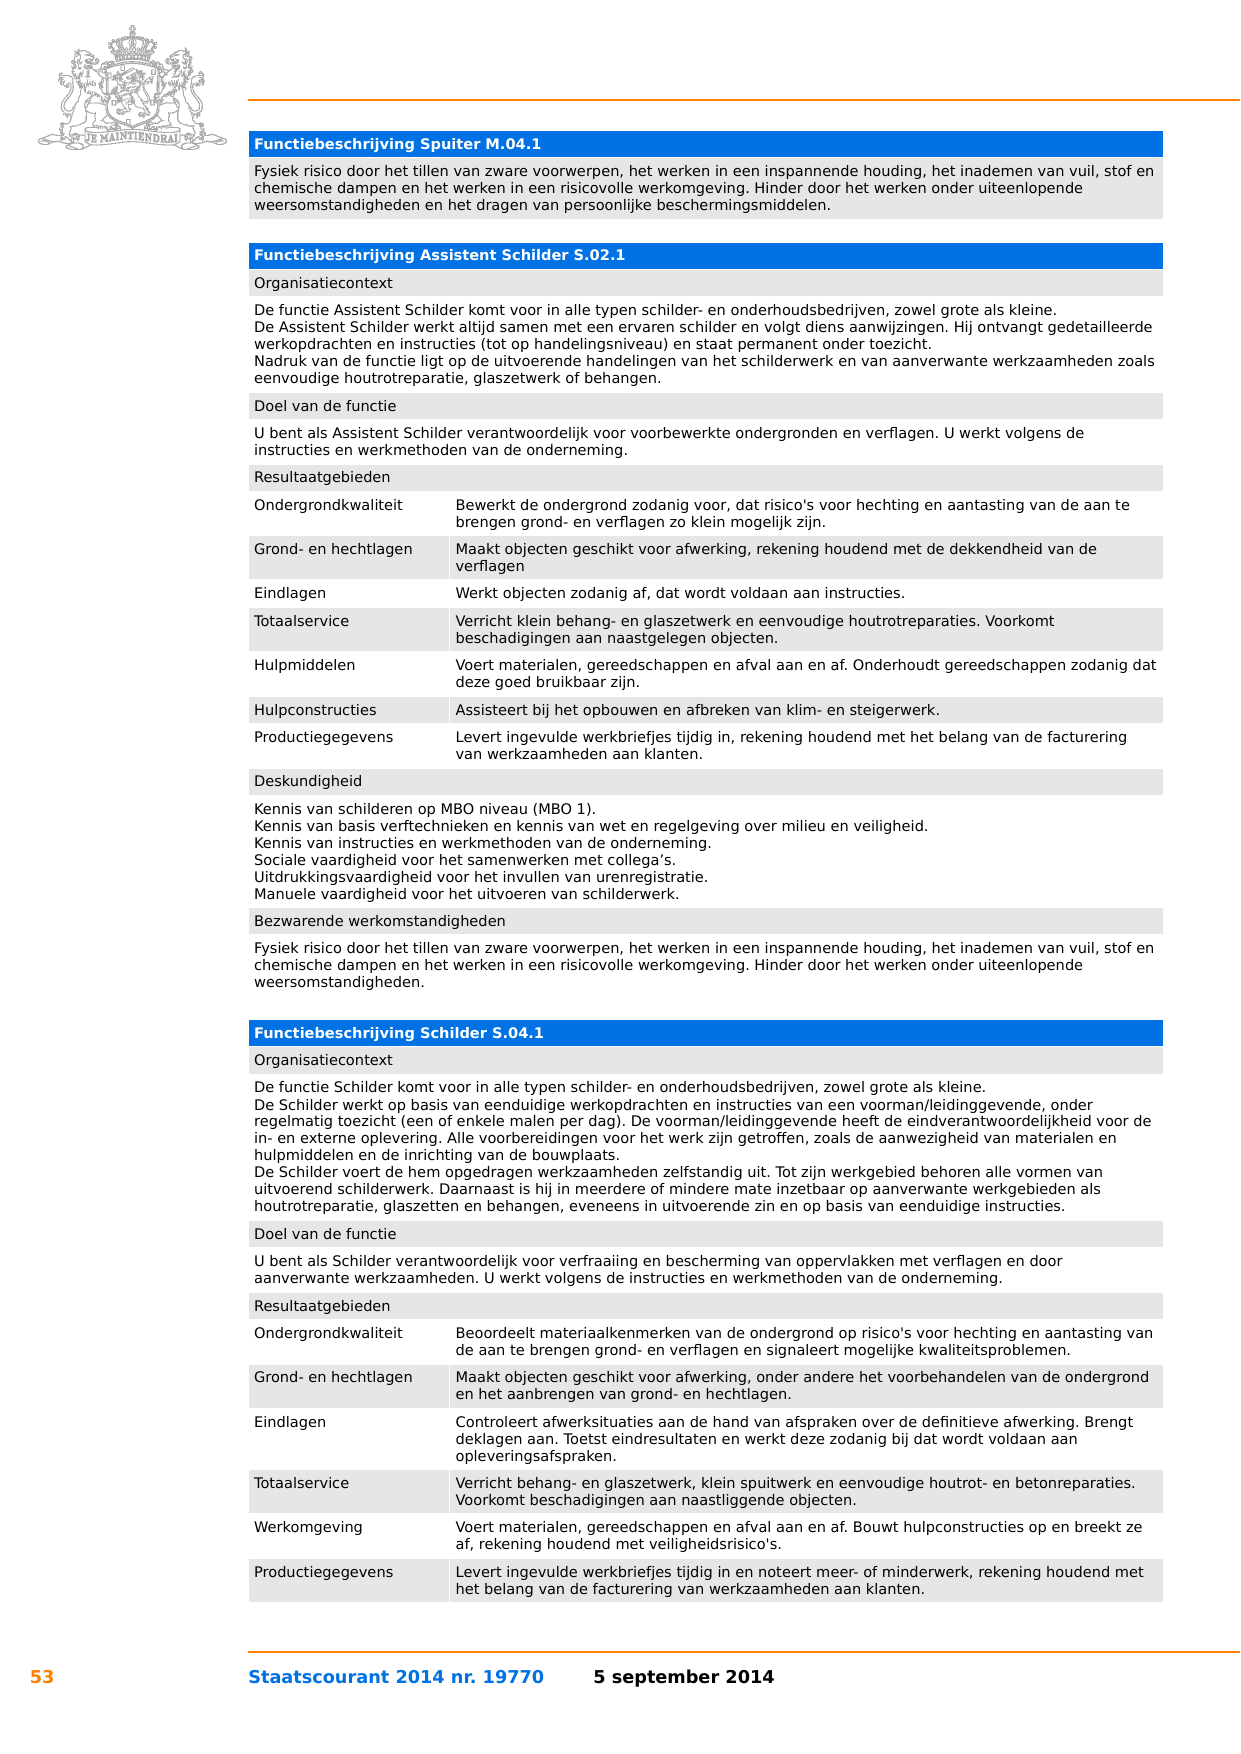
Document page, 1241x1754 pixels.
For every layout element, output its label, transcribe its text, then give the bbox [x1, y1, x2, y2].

table_cell Werkt objecten zodanig af, dat wordt voldaan aan instructies. [450, 581, 1163, 607]
table_cell Deskundigheid [249, 769, 1163, 795]
table_cell Productiegegevens [249, 724, 449, 767]
table_cell Eindlagen [249, 581, 449, 607]
table_cell Ondergrondkwaliteit [249, 492, 449, 535]
table_cell Fysiek risico door het tillen van zware voorwerpen, het werken in een inspannende houding, het inademen van vuil, stof en chemische dampen en het werken in een risicovolle werkomgeving. Hinder door het werken onder uiteenlopende weersomstandigheden en het dragen van persoonlijke beschermingsmiddelen. [249, 158, 1163, 219]
table_cell De functie Assistent Schilder komt voor in alle typen schilder- en onderhoudsbedrijven, zowel grote als kleine. De Assistent Schilder werkt altijd samen met een ervaren schilder en volgt diens aanwijzingen. Hij ontvangt gedetailleerde werkopdrachten en instructies (tot op handelingsniveau) en staat permanent onder toezicht. Nadruk van de functie ligt op de uitvoerende handelingen van het schilderwerk en van aanverwante werkzaamheden zoals eenvoudige houtrotreparatie, glaszetwerk of behangen. [249, 298, 1163, 392]
table_cell Bewerkt de ondergrond zodanig voor, dat risico's voor hechting en aantasting van de aan te brengen grond- en verflagen zo klein mogelijk zijn. [450, 492, 1163, 535]
table_cell Totaalservice [249, 1470, 449, 1513]
table_header Functiebeschrijving Spuiter M.04.1 [249, 131, 1163, 157]
table_cell Grond- en hechtlagen [249, 536, 449, 579]
table_cell Beoordeelt materiaalkenmerken van de ondergrond op risico's voor hechting en aantasting van de aan te brengen grond- en verflagen en signaleert mogelijke kwaliteitsproblemen. [450, 1320, 1163, 1363]
table_cell Hulpconstructies [249, 697, 449, 723]
table_header Functiebeschrijving Assistent Schilder S.02.1 [249, 243, 1163, 269]
table_cell Resultaatgebieden [249, 1293, 1163, 1319]
table_cell Fysiek risico door het tillen van zware voorwerpen, het werken in een inspannende houding, het inademen van vuil, stof en chemische dampen en het werken in een risicovolle werkomgeving. Hinder door het werken onder uiteenlopende weersomstandigheden. [249, 936, 1163, 996]
table_cell Maakt objecten geschikt voor afwerking, onder andere het voorbehandelen van de ondergrond en het aanbrengen van grond- en hechtlagen. [450, 1365, 1163, 1408]
table_cell Resultaatgebieden [249, 465, 1163, 491]
table_cell Voert materialen, gereedschappen en afval aan en af. Bouwt hulpconstructies op en breekt ze af, rekening houdend met veiligheidsrisico's. [450, 1515, 1163, 1558]
table_cell Doel van de functie [249, 393, 1163, 419]
table_cell Ondergrondkwaliteit [249, 1320, 449, 1363]
table_cell U bent als Schilder verantwoordelijk voor verfraaiing en bescherming van oppervlakken met verflagen en door aanverwante werkzaamheden. U werkt volgens de instructies en werkmethoden van de onderneming. [249, 1248, 1163, 1292]
table_cell Levert ingevulde werkbriefjes tijdig in, rekening houdend met het belang van de facturering van werkzaamheden aan klanten. [450, 724, 1163, 767]
table_cell Grond- en hechtlagen [249, 1365, 449, 1408]
table_cell Organisatiecontext [249, 1047, 1163, 1074]
table_cell Verricht klein behang- en glaszetwerk en eenvoudige houtrotreparaties. Voorkomt beschadigingen aan naastgelegen objecten. [450, 608, 1163, 651]
table_cell Kennis van schilderen op MBO niveau (MBO 1). Kennis van basis verftechnieken en kennis van wet en regelgeving over milieu en veiligheid. Kennis van instructies en werkmethoden van de onderneming. Sociale vaardigheid voor het samenwerken met collega’s. Uitdrukkingsvaardigheid voor het invullen van urenregistratie. Manuele vaardigheid voor het uitvoeren van schilderwerk. [249, 796, 1163, 907]
table_cell Voert materialen, gereedschappen en afval aan en af. Onderhoudt gereedschappen zodanig dat deze goed bruikbaar zijn. [450, 653, 1163, 696]
table_cell Eindlagen [249, 1409, 449, 1469]
table_cell Verricht behang- en glaszetwerk, klein spuitwerk en eenvoudige houtrot- en betonreparaties. Voorkomt beschadigingen aan naastliggende objecten. [450, 1470, 1163, 1513]
table_cell Controleert afwerksituaties aan de hand van afspraken over de definitieve afwerking. Brengt deklagen aan. Toetst eindresultaten en werkt deze zodanig bij dat wordt voldaan aan opleveringsafspraken. [450, 1409, 1163, 1469]
table_cell Hulpmiddelen [249, 653, 449, 696]
table_cell Doel van de functie [249, 1221, 1163, 1247]
table_cell Werkomgeving [249, 1515, 449, 1558]
table_cell Maakt objecten geschikt voor afwerking, rekening houdend met de dekkendheid van de verflagen [450, 536, 1163, 579]
table_cell Organisatiecontext [249, 270, 1163, 296]
table_cell De functie Schilder komt voor in alle typen schilder- en onderhoudsbedrijven, zowel grote als kleine. De Schilder werkt op basis van eenduidige werkopdrachten en instructies van een voorman/leidinggevende, onder regelmatig toezicht (een of enkele malen per dag). De voorman/leidinggevende heeft de eindverantwoordelijkheid voor de in- en externe oplevering. Alle voorbereidingen voor het werk zijn getroffen, zoals de aanwezigheid van materialen en hulpmiddelen en de inrichting van de bouwplaats. De Schilder voert de hem opgedragen werkzaamheden zelfstandig uit. Tot zijn werkgebied behoren alle vormen van uitvoerend schilderwerk. Daarnaast is hij in meerdere of mindere mate inzetbaar op aanverwante werkgebieden als houtrotreparatie, glaszetten en behangen, eveneens in uitvoerende zin en op basis van eenduidige instructies. [249, 1075, 1163, 1220]
table_cell Productiegegevens [249, 1559, 449, 1602]
table_cell Totaalservice [249, 608, 449, 651]
table_cell Bezwarende werkomstandigheden [249, 908, 1163, 934]
table_header Functiebeschrijving Schilder S.04.1 [249, 1020, 1163, 1046]
table_cell Levert ingevulde werkbriefjes tijdig in en noteert meer- of minderwerk, rekening houdend met het belang van de facturering van werkzaamheden aan klanten. [450, 1559, 1163, 1602]
picture [38, 25, 227, 150]
table_cell Assisteert bij het opbouwen en afbreken van klim- en steigerwerk. [450, 697, 1163, 723]
table_cell U bent als Assistent Schilder verantwoordelijk voor voorbewerkte ondergronden en verflagen. U werkt volgens de instructies en werkmethoden van de onderneming. [249, 420, 1163, 463]
